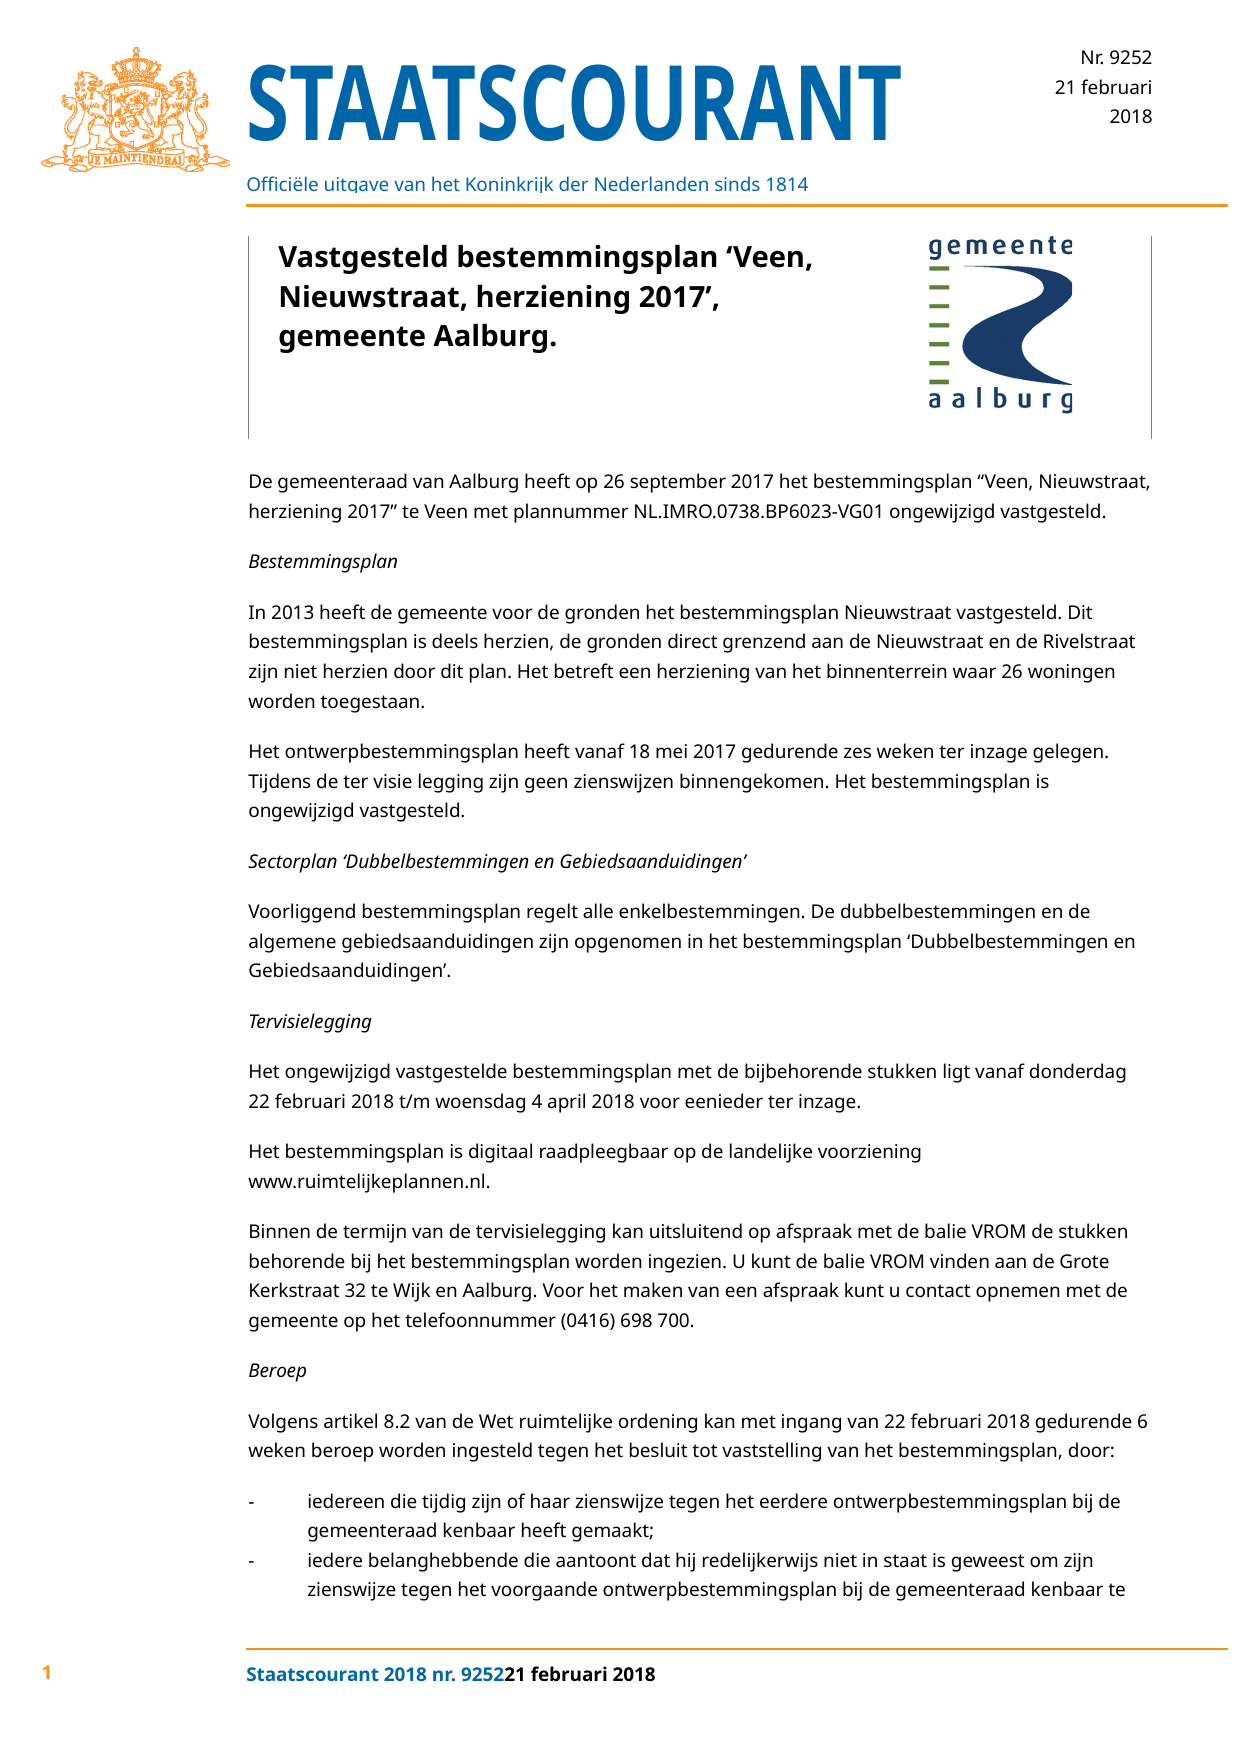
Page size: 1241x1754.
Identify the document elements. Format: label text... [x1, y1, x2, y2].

text Het ongewijzigd vastgestelde bestemmingsplan met de bijbehorende stukken ligt vanaf donderdag 22 februari 2018 t/m woensdag 4 april 2018 voor eenieder ter inzage. [248, 1058, 1152, 1113]
list iedereen die tijdig zijn of haar zienswijze tegen het eerdere ontwerpbestemmingsplan bij de gemeenteraad kenbaar heeft gemaakt; [248, 1488, 1152, 1543]
text In 2013 heeft de gemeente voor de gronden het bestemmingsplan Nieuwstraat vastgesteld. Dit bestemmingsplan is deels herzien, de gronden direct grenzend aan de Nieuwstraat en de Rivelstraat zijn niet herzien door dit plan. Het betreft een herziening van het binnenterrein waar 26 woningen worden toegestaan. [248, 599, 1152, 713]
text Voorliggend bestemmingsplan regelt alle enkelbestemmingen. De dubbelbestemmingen en de algemene gebiedsaanduidingen zijn opgenomen in het bestemmingsplan ‘Dubbelbestemmingen en Gebiedsaanduidingen’. [248, 898, 1152, 983]
text Het ontwerpbestemmingsplan heeft vanaf 18 mei 2017 gedurende zes weken ter inzage gelegen. Tijdens de ter visie legging zijn geen zienswijzen binnengekomen. Het bestemmingsplan is ongewijzigd vastgesteld. [248, 738, 1152, 823]
picture [41, 47, 231, 172]
text Binnen de termijn van de tervisielegging kan uitsluitend op afspraak met de balie VROM de stukken behorende bij het bestemmingsplan worden ingezien. U kunt de balie VROM vinden aan de Grote Kerkstraat 32 te Wijk en Aalburg. Voor het maken van een afspraak kunt u contact opnemen met de gemeente op het telefoonnummer (0416) 698 700. [248, 1218, 1152, 1333]
list iedere belanghebbende die aantoont dat hij redelijkerwijs niet in staat is geweest om zijn zienswijze tegen het voorgaande ontwerpbestemmingsplan bij de gemeenteraad kenbaar te [248, 1547, 1152, 1602]
text Volgens artikel 8.2 van de Wet ruimtelijke ordening kan met ingang van 22 februari 2018 gedurende 6 weken beroep worden ingesteld tegen het besluit tot vaststelling van het bestemmingsplan, door: [248, 1408, 1152, 1463]
text Bestemmingsplan [248, 549, 1152, 574]
table_header Vastgesteld bestemmingsplan ‘Veen, Nieuwstraat, herziening 2017’, gemeente Aalburg. [249, 236, 850, 439]
table_header [850, 414, 1151, 439]
table_header [850, 236, 929, 413]
text Het bestemmingsplan is digitaal raadpleegbaar op de landelijke voorziening www.ruimtelijkeplannen.nl. [248, 1138, 1152, 1193]
text Tervisielegging [248, 1008, 1152, 1033]
picture [929, 236, 1073, 414]
text Sectorplan ‘Dubbelbestemmingen en Gebiedsaanduidingen’ [248, 848, 1152, 873]
table_header [1073, 236, 1151, 413]
text Beroep [248, 1357, 1152, 1383]
text De gemeenteraad van Aalburg heeft op 26 september 2017 het bestemmingsplan “Veen, Nieuwstraat, herziening 2017” te Veen met plannummer NL.IMRO.0738.BP6023-VG01 ongewijzigd vastgesteld. [248, 469, 1152, 524]
